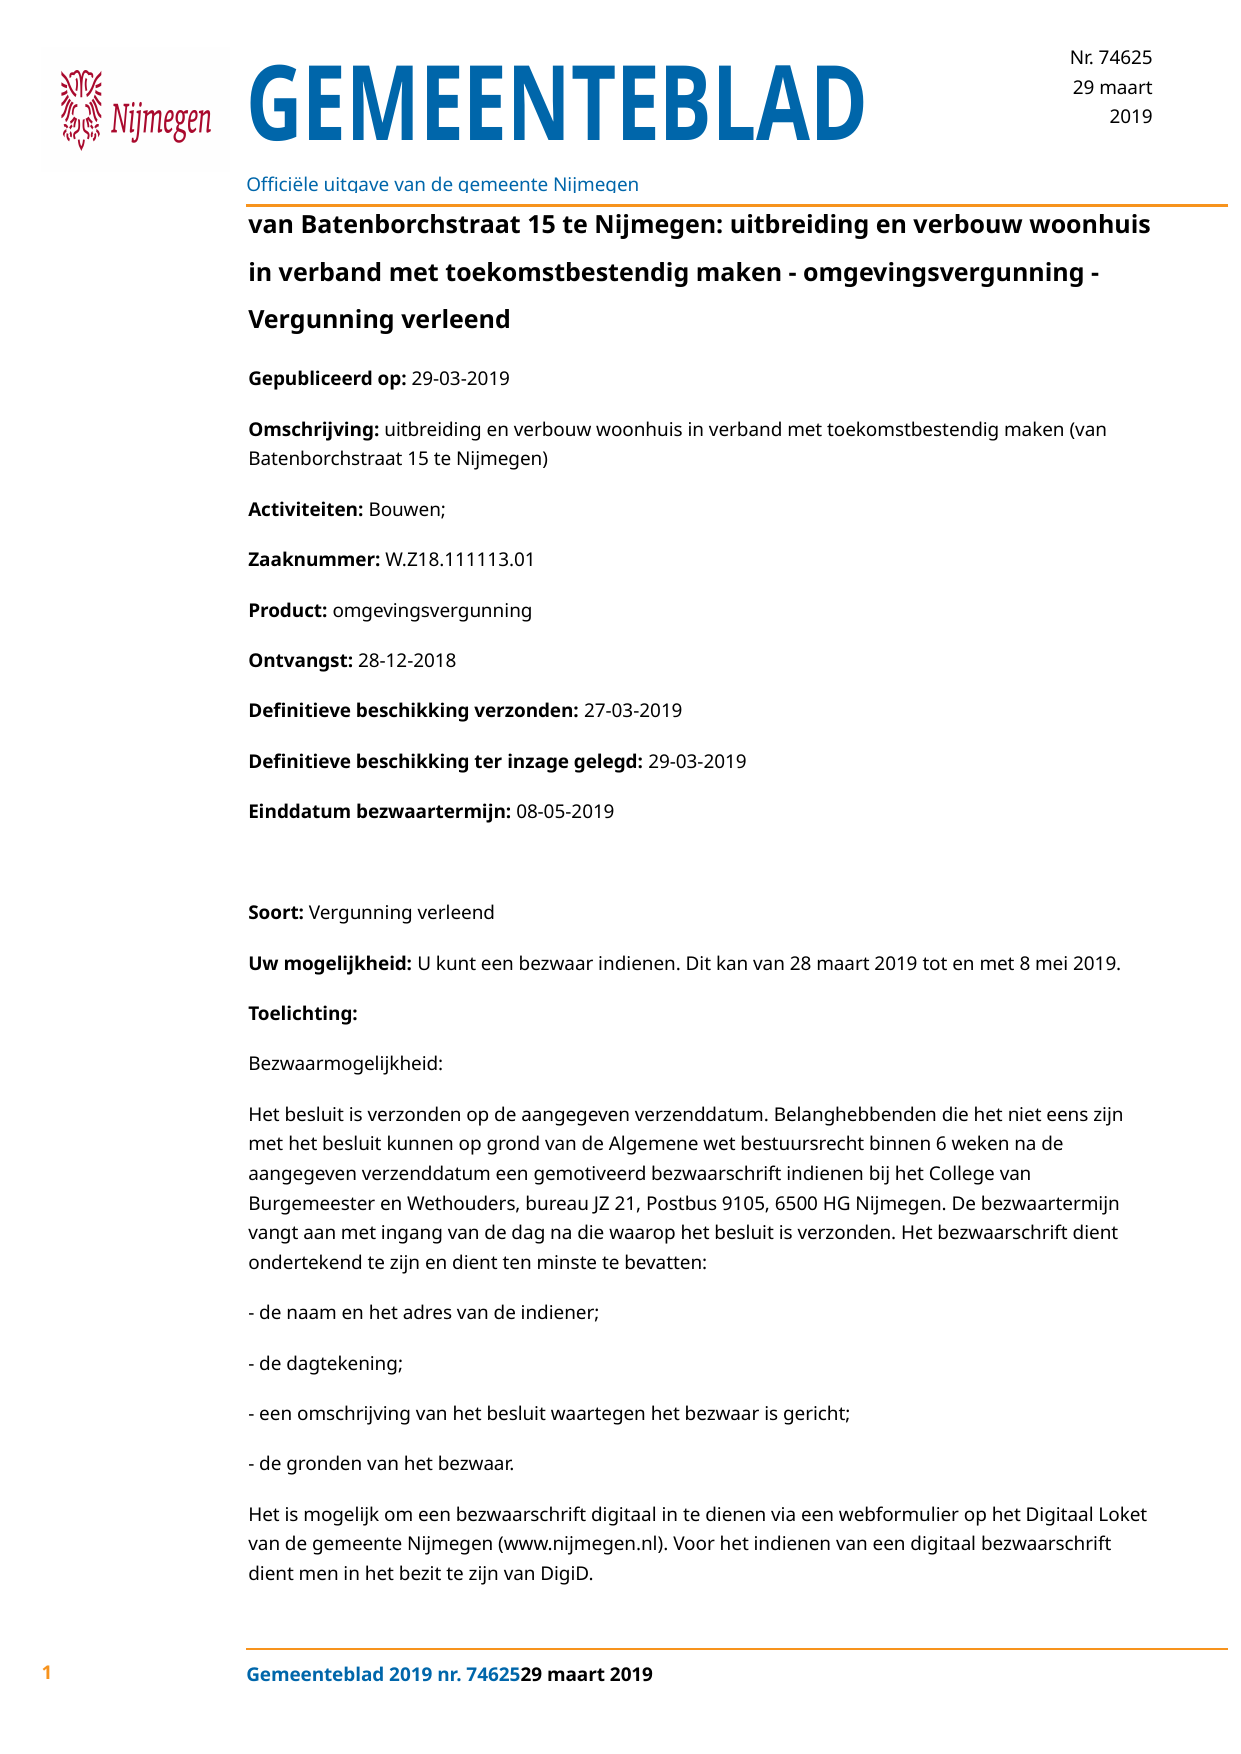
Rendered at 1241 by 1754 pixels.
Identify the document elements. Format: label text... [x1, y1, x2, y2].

text Zaaknummer: W.Z18.111113.01 [248, 546, 1152, 572]
text Omschrijving: uitbreiding en verbouw woonhuis in verband met toekomstbestendig maken (van Batenborchstraat 15 te Nijmegen) [248, 416, 1152, 471]
text Ontvangst: 28-12-2018 [248, 647, 1152, 673]
picture [41, 47, 231, 172]
text Het is mogelijk om een bezwaarschrift digitaal in te dienen via een webformulier op het Digitaal Loket van de gemeente Nijmegen (www.nijmegen.nl). Voor het indienen van een digitaal bezwaarschrift dient men in het bezit te zijn van DigiD. [248, 1501, 1152, 1586]
text Soort: Vergunning verleend [248, 899, 1152, 925]
text - een omschrijving van het besluit waartegen het bezwaar is gericht; [248, 1400, 1152, 1426]
text van Batenborchstraat 15 te Nijmegen: uitbreiding en verbouw woonhuis in verband met toekomstbestendig maken - omgevingsvergunning - Vergunning verleend [248, 207, 1152, 336]
text - de gronden van het bezwaar. [248, 1451, 1152, 1476]
text Einddatum bezwaartermijn: 08-05-2019 [248, 798, 1152, 824]
text Bezwaarmogelijkheid: [248, 1051, 1152, 1076]
text - de dagtekening; [248, 1350, 1152, 1375]
text Gepubliceerd op: 29-03-2019 [248, 366, 1152, 391]
text - de naam en het adres van de indiener; [248, 1299, 1152, 1325]
text Uw mogelijkheid: U kunt een bezwaar indienen. Dit kan van 28 maart 2019 tot en met 8 mei 2019. [248, 950, 1152, 975]
text Toelichting: [248, 1000, 1152, 1026]
text Het besluit is verzonden op de aangegeven verzenddatum. Belanghebbenden die het niet eens zijn met het besluit kunnen op grond van de Algemene wet bestuursrecht binnen 6 weken na de aangegeven verzenddatum een gemotiveerd bezwaarschrift indienen bij het College van Burgemeester en Wethouders, bureau JZ 21, Postbus 9105, 6500 HG Nijmegen. De bezwaartermijn vangt aan met ingang van de dag na die waarop het besluit is verzonden. Het bezwaarschrift dient ondertekend te zijn en dient ten minste te bevatten: [248, 1101, 1152, 1274]
text Definitieve beschikking ter inzage gelegd: 29-03-2019 [248, 748, 1152, 774]
text Activiteiten: Bouwen; [248, 496, 1152, 522]
text Definitieve beschikking verzonden: 27-03-2019 [248, 698, 1152, 723]
text Product: omgevingsvergunning [248, 597, 1152, 622]
